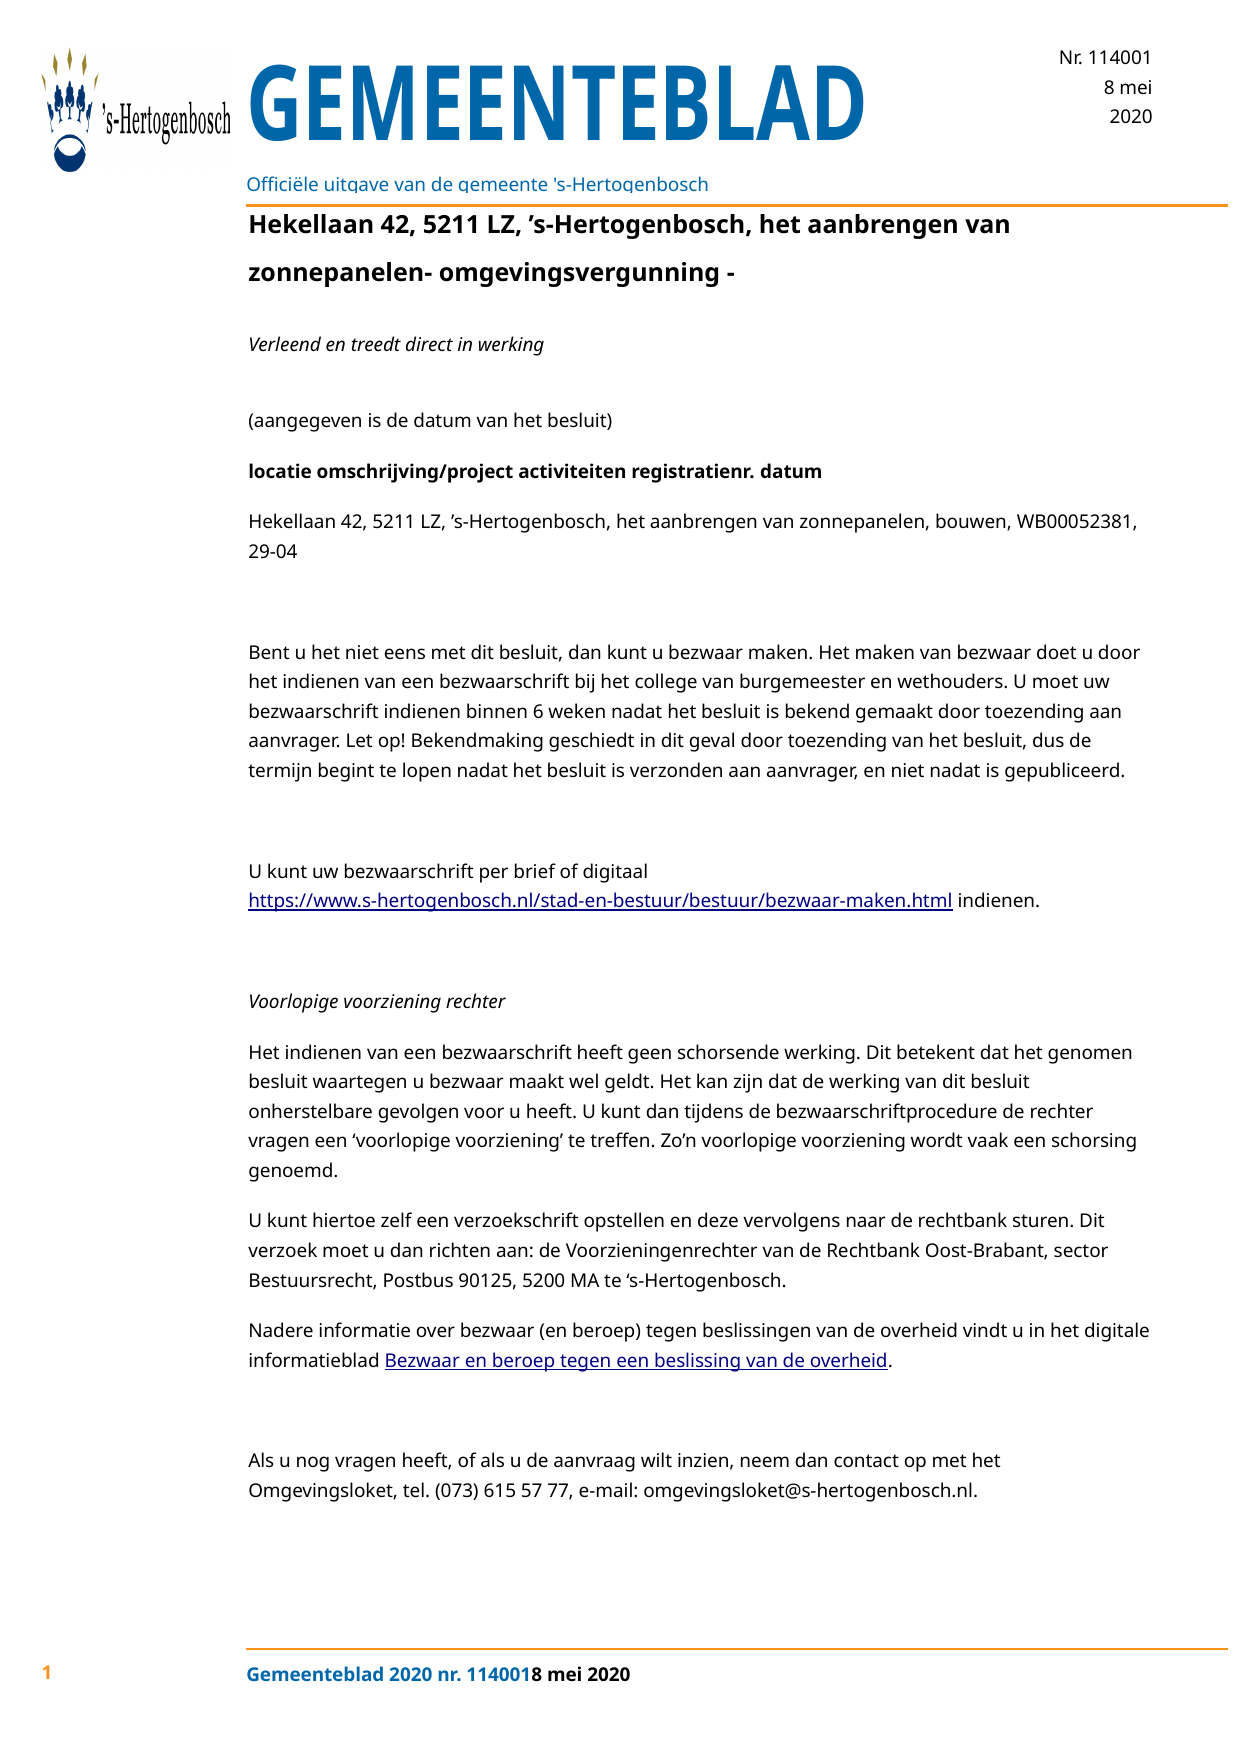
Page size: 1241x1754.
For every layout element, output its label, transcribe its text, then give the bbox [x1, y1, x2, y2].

text (aangegeven is de datum van het besluit) [248, 408, 1152, 433]
text Hekellaan 42, 5211 LZ, ’s-Hertogenbosch, het aanbrengen van zonnepanelen, bouwen, WB00052381, 29-04 [248, 508, 1152, 564]
text Het indienen van een bezwaarschrift heeft geen schorsende werking. Dit betekent dat het genomen besluit waartegen u bezwaar maakt wel geldt. Het kan zijn dat de werking van dit besluit onherstelbare gevolgen voor u heeft. U kunt dan tijdens de bezwaarschriftprocedure de rechter vragen een ‘voorlopige voorziening’ te treffen. Zo’n voorlopige voorziening wordt vaak een schorsing genoemd. [248, 1039, 1152, 1183]
text Verleend en treedt direct in werking [248, 331, 1152, 357]
text Nadere informatie over bezwaar (en beroep) tegen beslissingen van de overheid vindt u in het digitale informatieblad Bezwaar en beroep tegen een beslissing van de overheid. [248, 1317, 1152, 1372]
text Voorlopige voorziening rechter [248, 988, 1152, 1014]
text U kunt hiertoe zelf een verzoekschrift opstellen en deze vervolgens naar de rechtbank sturen. Dit verzoek moet u dan richten aan: de Voorzieningenrechter van de Rechtbank Oost-Brabant, sector Bestuursrecht, Postbus 90125, 5200 MA te ‘s-Hertogenbosch. [248, 1208, 1152, 1292]
picture [41, 47, 231, 172]
text Bent u het niet eens met dit besluit, dan kunt u bezwaar maken. Het maken van bezwaar doet u door het indienen van een bezwaarschrift bij het college van burgemeester en wethouders. U moet uw bezwaarschrift indienen binnen 6 weken nadat het besluit is bekend gemaakt door toezending aan aanvrager. Let op! Bekendmaking geschiedt in dit geval door toezending van het besluit, dus de termijn begint te lopen nadat het besluit is verzonden aan aanvrager, en niet nadat is gepubliceerd. [248, 639, 1152, 783]
text locatie omschrijving/project activiteiten registratienr. datum [248, 458, 1152, 484]
text Hekellaan 42, 5211 LZ, ’s-Hertogenbosch, het aanbrengen van zonnepanelen- omgevingsvergunning - [248, 207, 1152, 288]
text U kunt uw bezwaarschrift per brief of digitaal https://www.s-hertogenbosch.nl/stad-en-bestuur/bestuur/bezwaar-maken.html indienen. [248, 858, 1152, 913]
text Als u nog vragen heeft, of als u de aanvraag wilt inzien, neem dan contact op met het Omgevingsloket, tel. (073) 615 57 77, e-mail: omgevingsloket@s-hertogenbosch.nl. [248, 1448, 1152, 1503]
